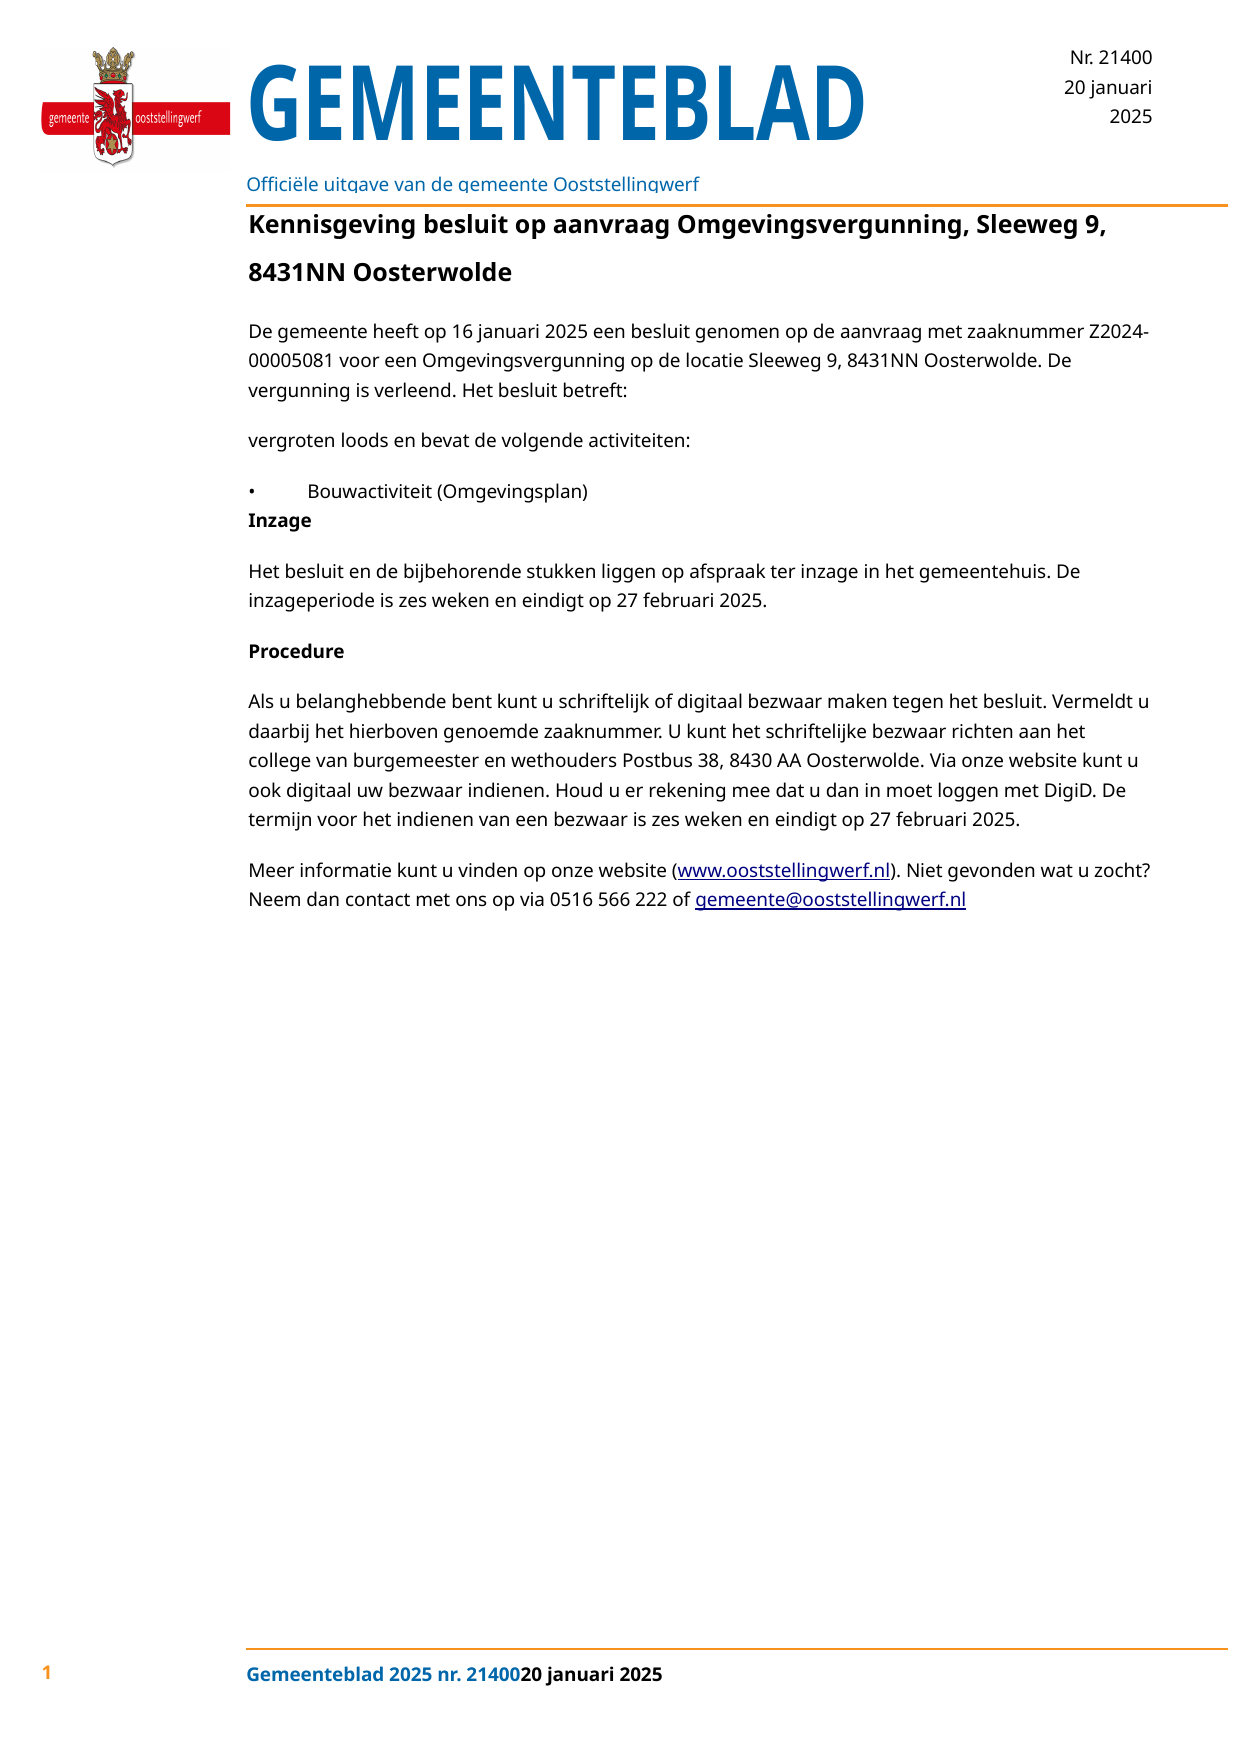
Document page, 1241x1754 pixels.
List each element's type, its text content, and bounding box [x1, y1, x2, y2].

text Als u belanghebbende bent kunt u schriftelijk of digitaal bezwaar maken tegen het besluit. Vermeldt u daarbij het hierboven genoemde zaaknummer. U kunt het schriftelijke bezwaar richten aan het college van burgemeester en wethouders Postbus 38, 8430 AA Oosterwolde. Via onze website kunt u ook digitaal uw bezwaar indienen. Houd u er rekening mee dat u dan in moet loggen met DigiD. De termijn voor het indienen van een bezwaar is zes weken en eindigt op 27 februari 2025. [248, 688, 1152, 832]
text Het besluit en de bijbehorende stukken liggen op afspraak ter inzage in het gemeentehuis. De inzageperiode is zes weken en eindigt op 27 februari 2025. [248, 558, 1152, 613]
text Procedure [248, 638, 1152, 664]
text Kennisgeving besluit op aanvraag Omgevingsvergunning, Sleeweg 9, 8431NN Oosterwolde [248, 207, 1152, 288]
text vergroten loods en bevat de volgende activiteiten: [248, 427, 1152, 453]
list Bouwactiviteit (Omgevingsplan) [248, 478, 1152, 504]
text Inzage [248, 507, 1152, 533]
text De gemeente heeft op 16 januari 2025 een besluit genomen op de aanvraag met zaaknummer Z2024-00005081 voor een Omgevingsvergunning op de locatie Sleeweg 9, 8431NN Oosterwolde. De vergunning is verleend. Het besluit betreft: [248, 318, 1152, 403]
picture [41, 47, 231, 172]
text Meer informatie kunt u vinden op onze website (www.ooststellingwerf.nl). Niet gevonden wat u zocht? Neem dan contact met ons op via 0516 566 222 of gemeente@ooststellingwerf.nl [248, 857, 1152, 912]
